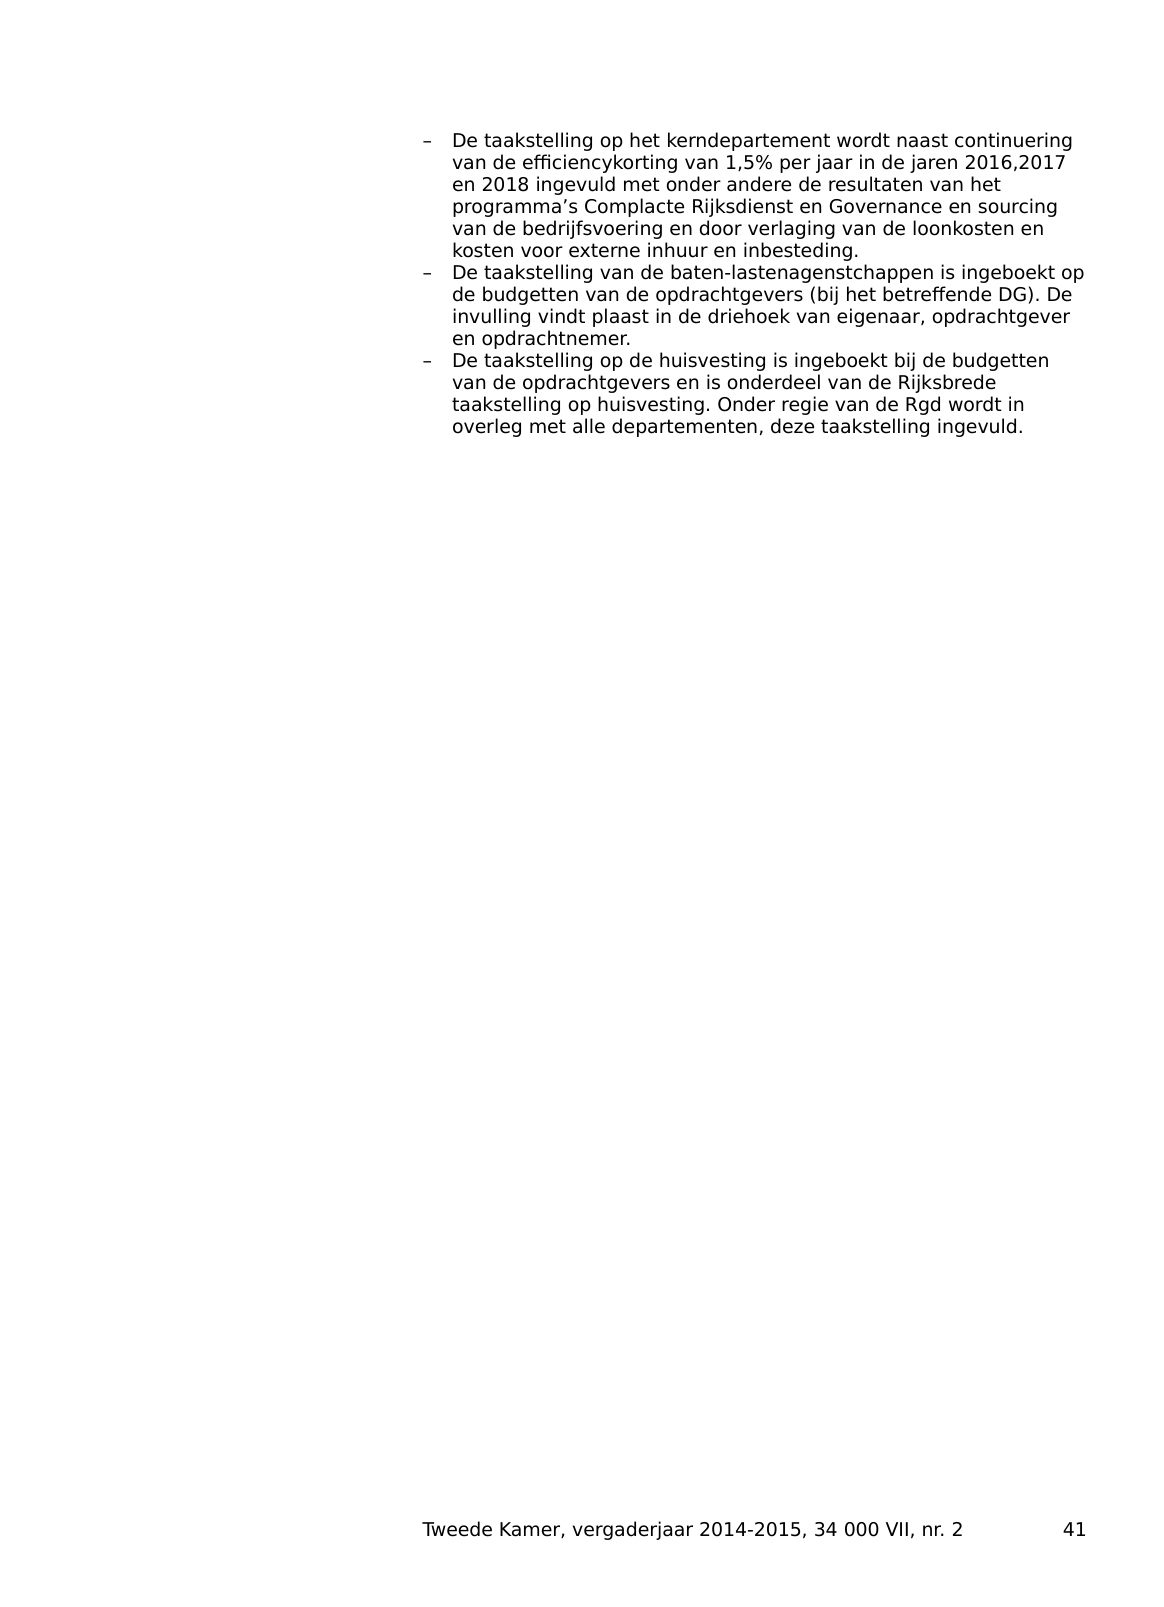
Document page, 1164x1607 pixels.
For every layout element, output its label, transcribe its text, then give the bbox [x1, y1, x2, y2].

text – De taakstelling op het kerndepartement wordt naast continuering van de efficiencykorting van 1,5% per jaar in de jaren 2016,2017 en 2018 ingevuld met onder andere de resultaten van het programma’s Complacte Rijksdienst en Governance en sourcing van de bedrijfsvoering en door verlaging van de loonkosten en kosten voor externe inhuur en inbesteding. [422, 130, 1087, 262]
text – De taakstelling op de huisvesting is ingeboekt bij de budgetten van de opdrachtgevers en is onderdeel van de Rijksbrede taakstelling op huisvesting. Onder regie van de Rgd wordt in overleg met alle departementen, deze taakstelling ingevuld. [422, 350, 1087, 438]
text – De taakstelling van de baten-lastenagenstchappen is ingeboekt op de budgetten van de opdrachtgevers (bij het betreffende DG). De invulling vindt plaast in de driehoek van eigenaar, opdrachtgever en opdrachtnemer. [422, 262, 1087, 350]
